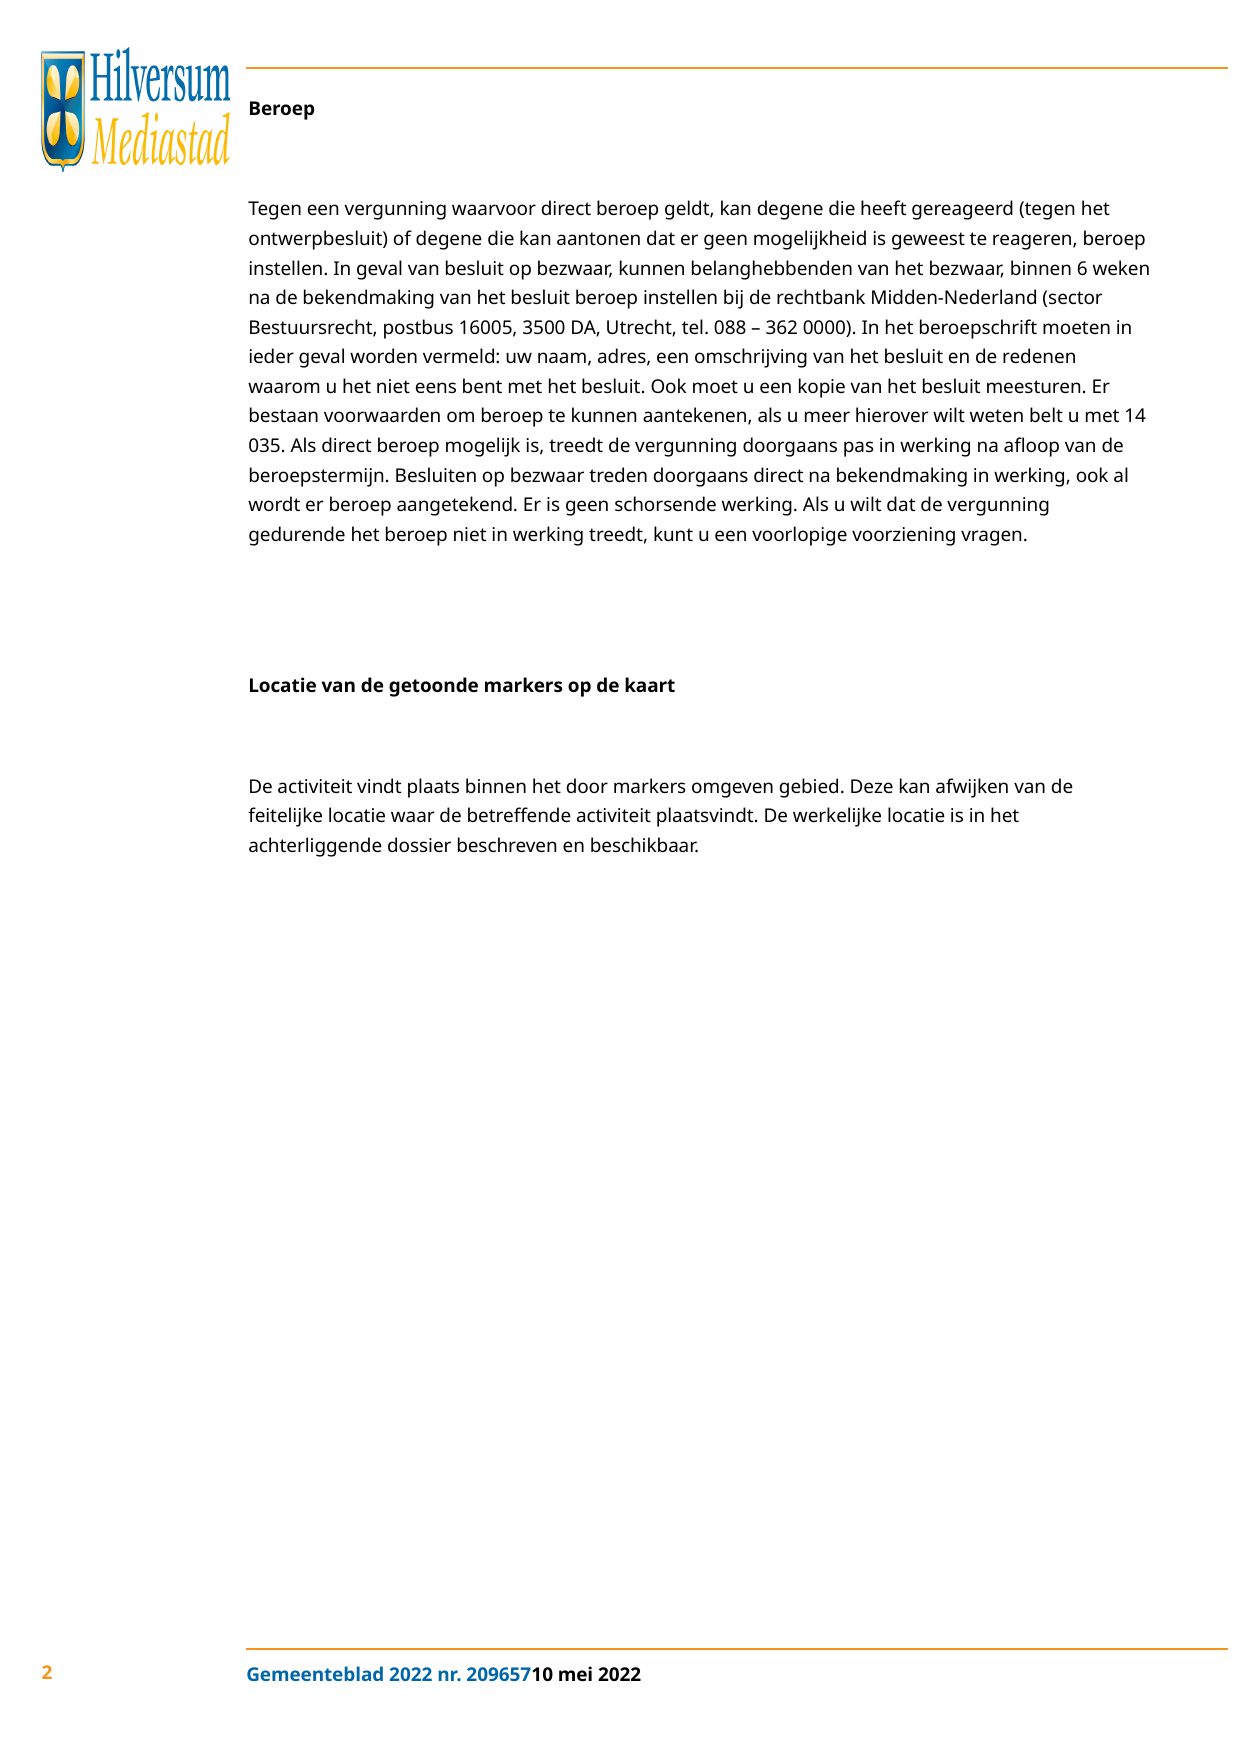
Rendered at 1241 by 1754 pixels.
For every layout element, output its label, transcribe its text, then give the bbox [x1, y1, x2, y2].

text Tegen een vergunning waarvoor direct beroep geldt, kan degene die heeft gereageerd (tegen het ontwerpbesluit) of degene die kan aantonen dat er geen mogelijkheid is geweest te reageren, beroep instellen. In geval van besluit op bezwaar, kunnen belanghebbenden van het bezwaar, binnen 6 weken na de bekendmaking van het besluit beroep instellen bij de rechtbank Midden-Nederland (sector Bestuursrecht, postbus 16005, 3500 DA, Utrecht, tel. 088 – 362 0000). In het beroepschrift moeten in ieder geval worden vermeld: uw naam, adres, een omschrijving van het besluit en de redenen waarom u het niet eens bent met het besluit. Ook moet u een kopie van het besluit meesturen. Er bestaan voorwaarden om beroep te kunnen aantekenen, als u meer hierover wilt weten belt u met 14 035. Als direct beroep mogelijk is, treedt de vergunning doorgaans pas in werking na afloop van de beroepstermijn. Besluiten op bezwaar treden doorgaans direct na bekendmaking in werking, ook al wordt er beroep aangetekend. Er is geen schorsende werking. Als u wilt dat de vergunning gedurende het beroep niet in werking treedt, kunt u een voorlopige voorziening vragen. [248, 196, 1152, 547]
picture [41, 47, 231, 172]
text Locatie van de getoonde markers op de kaart [248, 672, 1152, 698]
text Beroep [248, 95, 1152, 121]
text De activiteit vindt plaats binnen het door markers omgeven gebied. Deze kan afwijken van de feitelijke locatie waar de betreffende activiteit plaatsvindt. De werkelijke locatie is in het achterliggende dossier beschreven en beschikbaar. [248, 773, 1152, 858]
